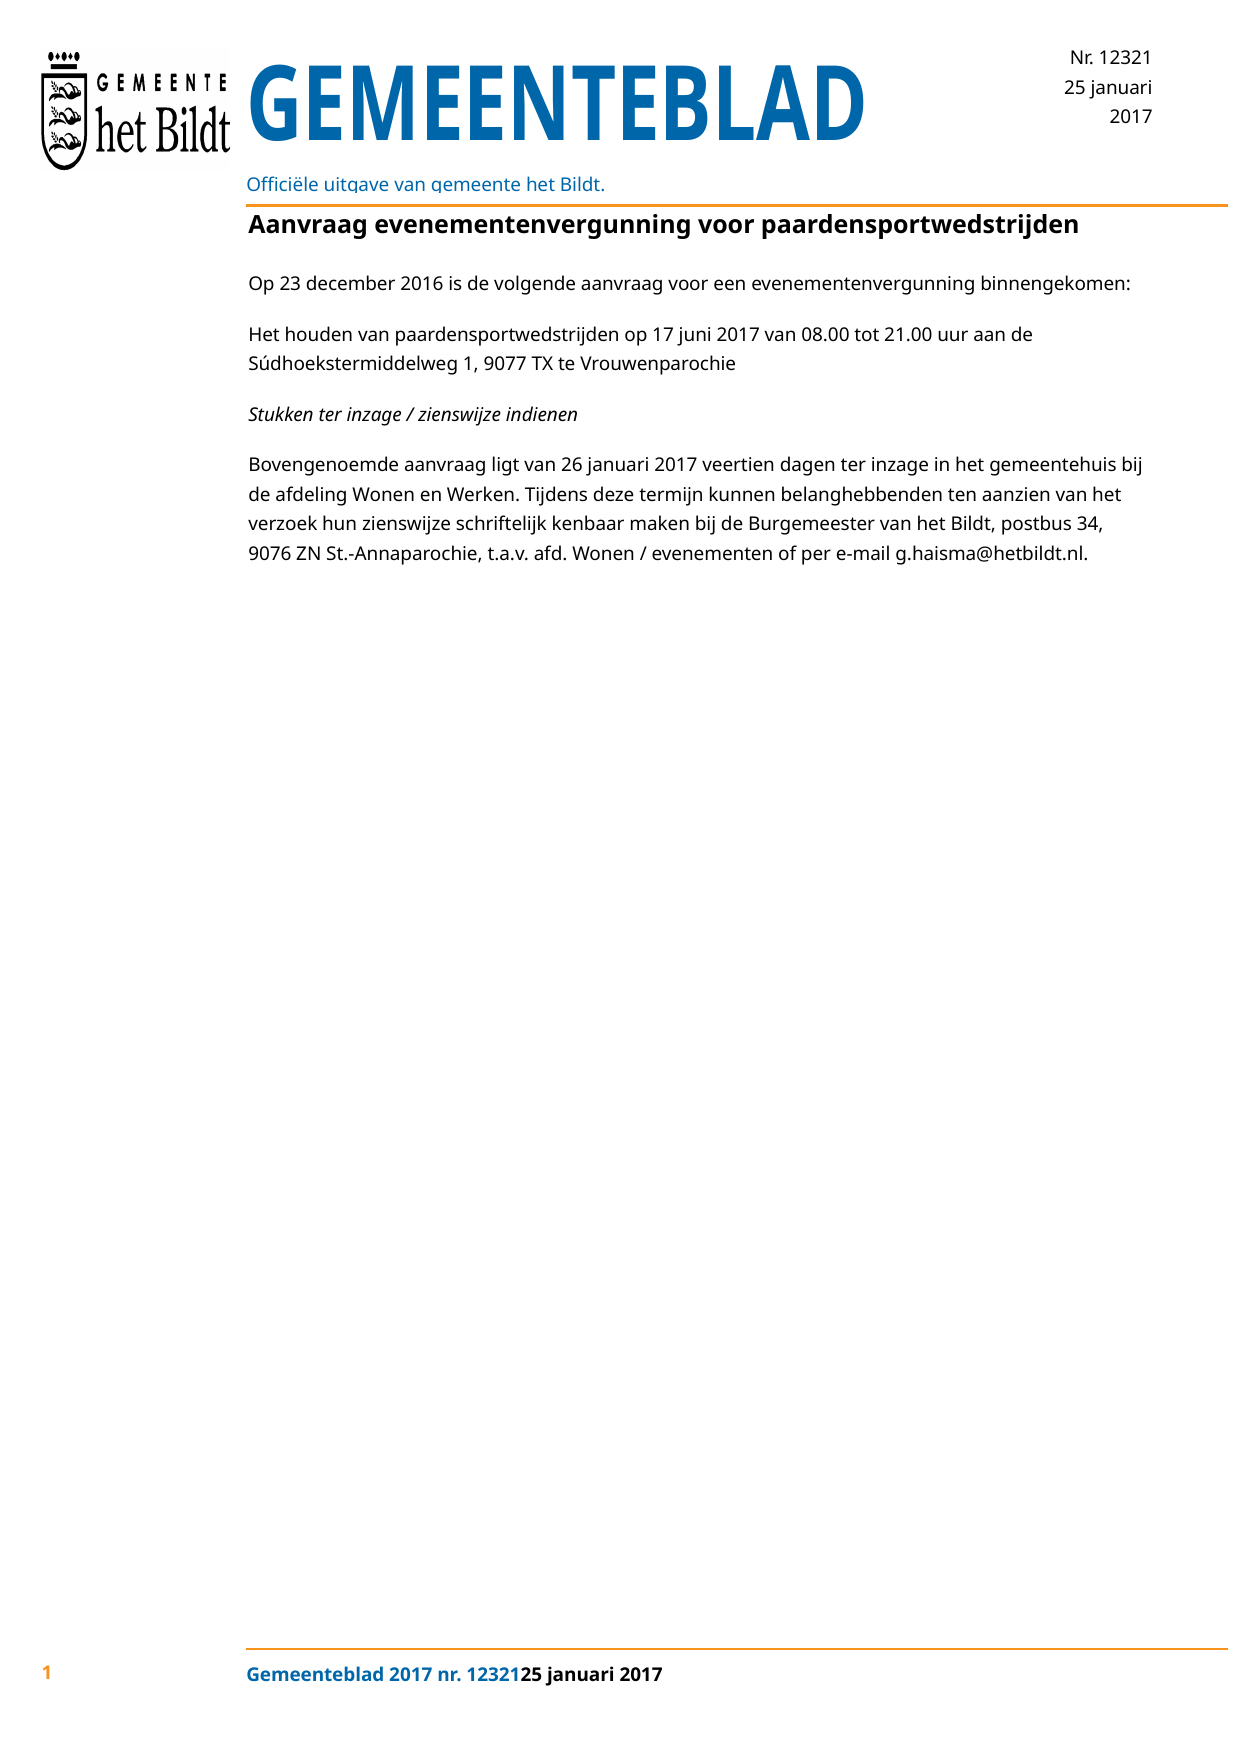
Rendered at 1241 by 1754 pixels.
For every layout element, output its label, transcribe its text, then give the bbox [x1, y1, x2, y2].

picture [41, 47, 231, 172]
text Bovengenoemde aanvraag ligt van 26 januari 2017 veertien dagen ter inzage in het gemeentehuis bij de afdeling Wonen en Werken. Tijdens deze termijn kunnen belanghebbenden ten aanzien van het verzoek hun zienswijze schriftelijk kenbaar maken bij de Burgemeester van het Bildt, postbus 34, 9076 ZN St.-Annaparochie, t.a.v. afd. Wonen / evenementen of per e-mail g.haisma@hetbildt.nl. [248, 451, 1152, 566]
text Aanvraag evenementenvergunning voor paardensportwedstrijden [248, 207, 1152, 241]
text Op 23 december 2016 is de volgende aanvraag voor een evenementenvergunning binnengekomen: [248, 270, 1152, 296]
text Het houden van paardensportwedstrijden op 17 juni 2017 van 08.00 tot 21.00 uur aan de Súdhoekstermiddelweg 1, 9077 TX te Vrouwenparochie [248, 321, 1152, 376]
text Stukken ter inzage / zienswijze indienen [248, 401, 1152, 426]
